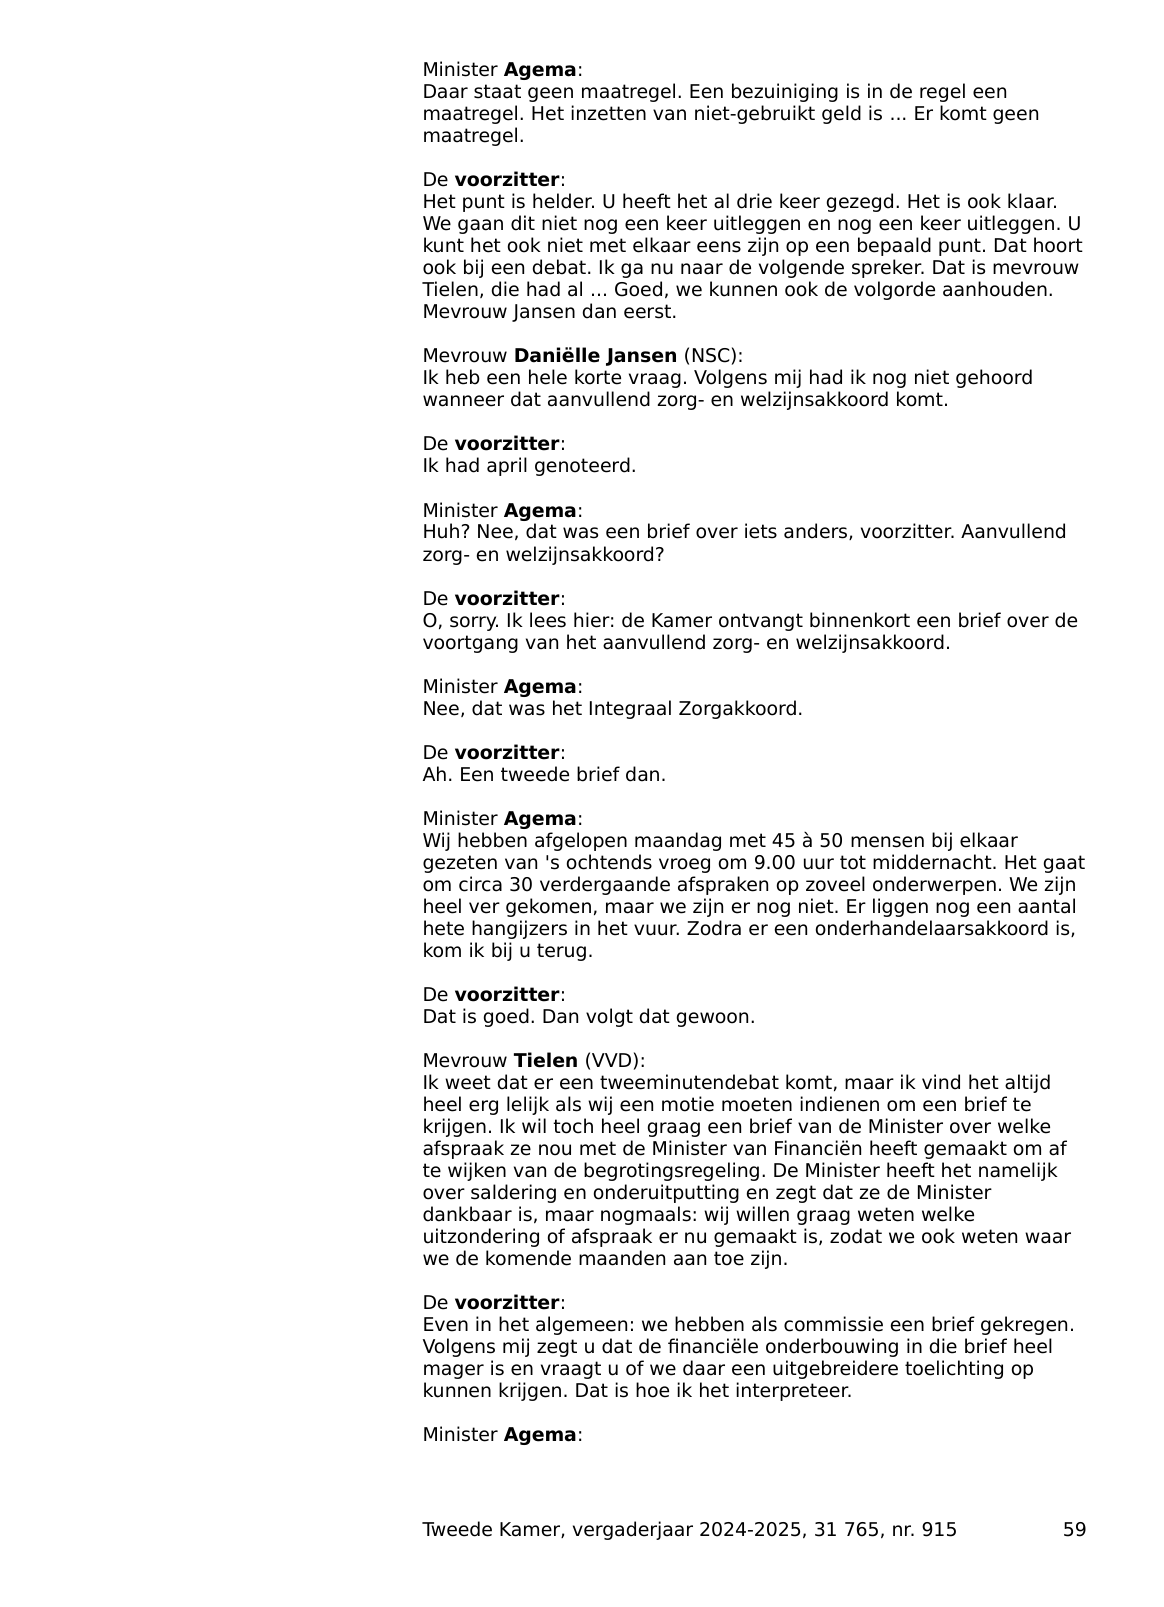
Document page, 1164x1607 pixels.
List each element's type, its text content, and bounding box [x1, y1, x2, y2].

text De voorzitter: [422, 984, 1087, 1006]
text Ah. Een tweede brief dan. [422, 764, 1087, 786]
text Minister Agema: [422, 676, 1087, 698]
text Ik weet dat er een tweeminutendebat komt, maar ik vind het altijd heel erg lelijk als wij een motie moeten indienen om een brief te krijgen. Ik wil toch heel graag een brief van de Minister over welke afspraak ze nou met de Minister van Financiën heeft gemaakt om af te wijken van de begrotingsregeling. De Minister heeft het namelijk over saldering en onderuitputting en zegt dat ze de Minister dankbaar is, maar nogmaals: wij willen graag weten welke uitzondering of afspraak er nu gemaakt is, zodat we ook weten waar we de komende maanden aan toe zijn. [422, 1072, 1087, 1270]
text Wij hebben afgelopen maandag met 45 à 50 mensen bij elkaar gezeten van 's ochtends vroeg om 9.00 uur tot middernacht. Het gaat om circa 30 verdergaande afspraken op zoveel onderwerpen. We zijn heel ver gekomen, maar we zijn er nog niet. Er liggen nog een aantal hete hangijzers in het vuur. Zodra er een onderhandelaarsakkoord is, kom ik bij u terug. [422, 830, 1087, 962]
text De voorzitter: [422, 742, 1087, 764]
text Even in het algemeen: we hebben als commissie een brief gekregen. Volgens mij zegt u dat de financiële onderbouwing in die brief heel mager is en vraagt u of we daar een uitgebreidere toelichting op kunnen krijgen. Dat is hoe ik het interpreteer. [422, 1314, 1087, 1402]
text O, sorry. Ik lees hier: de Kamer ontvangt binnenkort een brief over de voortgang van het aanvullend zorg- en welzijnsakkoord. [422, 609, 1087, 653]
text Huh? Nee, dat was een brief over iets anders, voorzitter. Aanvullend zorg- en welzijnsakkoord? [422, 521, 1087, 565]
text De voorzitter: [422, 1292, 1087, 1314]
text De voorzitter: [422, 169, 1087, 191]
text Het punt is helder. U heeft het al drie keer gezegd. Het is ook klaar. We gaan dit niet nog een keer uitleggen en nog een keer uitleggen. U kunt het ook niet met elkaar eens zijn op een bepaald punt. Dat hoort ook bij een debat. Ik ga nu naar de volgende spreker. Dat is mevrouw Tielen, die had al ... Goed, we kunnen ook de volgorde aanhouden. Mevrouw Jansen dan eerst. [422, 191, 1087, 323]
text Ik heb een hele korte vraag. Volgens mij had ik nog niet gehoord wanneer dat aanvullend zorg- en welzijnsakkoord komt. [422, 367, 1087, 411]
text Minister Agema: [422, 499, 1087, 521]
text Mevrouw Daniëlle Jansen (NSC): [422, 345, 1087, 367]
text Mevrouw Tielen (VVD): [422, 1050, 1087, 1072]
text Ik had april genoteerd. [422, 455, 1087, 477]
text Dat is goed. Dan volgt dat gewoon. [422, 1006, 1087, 1028]
text Minister Agema: [422, 808, 1087, 830]
text Minister Agema: [422, 59, 1087, 81]
text Minister Agema: [422, 1424, 1087, 1446]
text De voorzitter: [422, 588, 1087, 609]
text Nee, dat was het Integraal Zorgakkoord. [422, 698, 1087, 720]
text Daar staat geen maatregel. Een bezuiniging is in de regel een maatregel. Het inzetten van niet-gebruikt geld is ... Er komt geen maatregel. [422, 81, 1087, 147]
text De voorzitter: [422, 433, 1087, 455]
